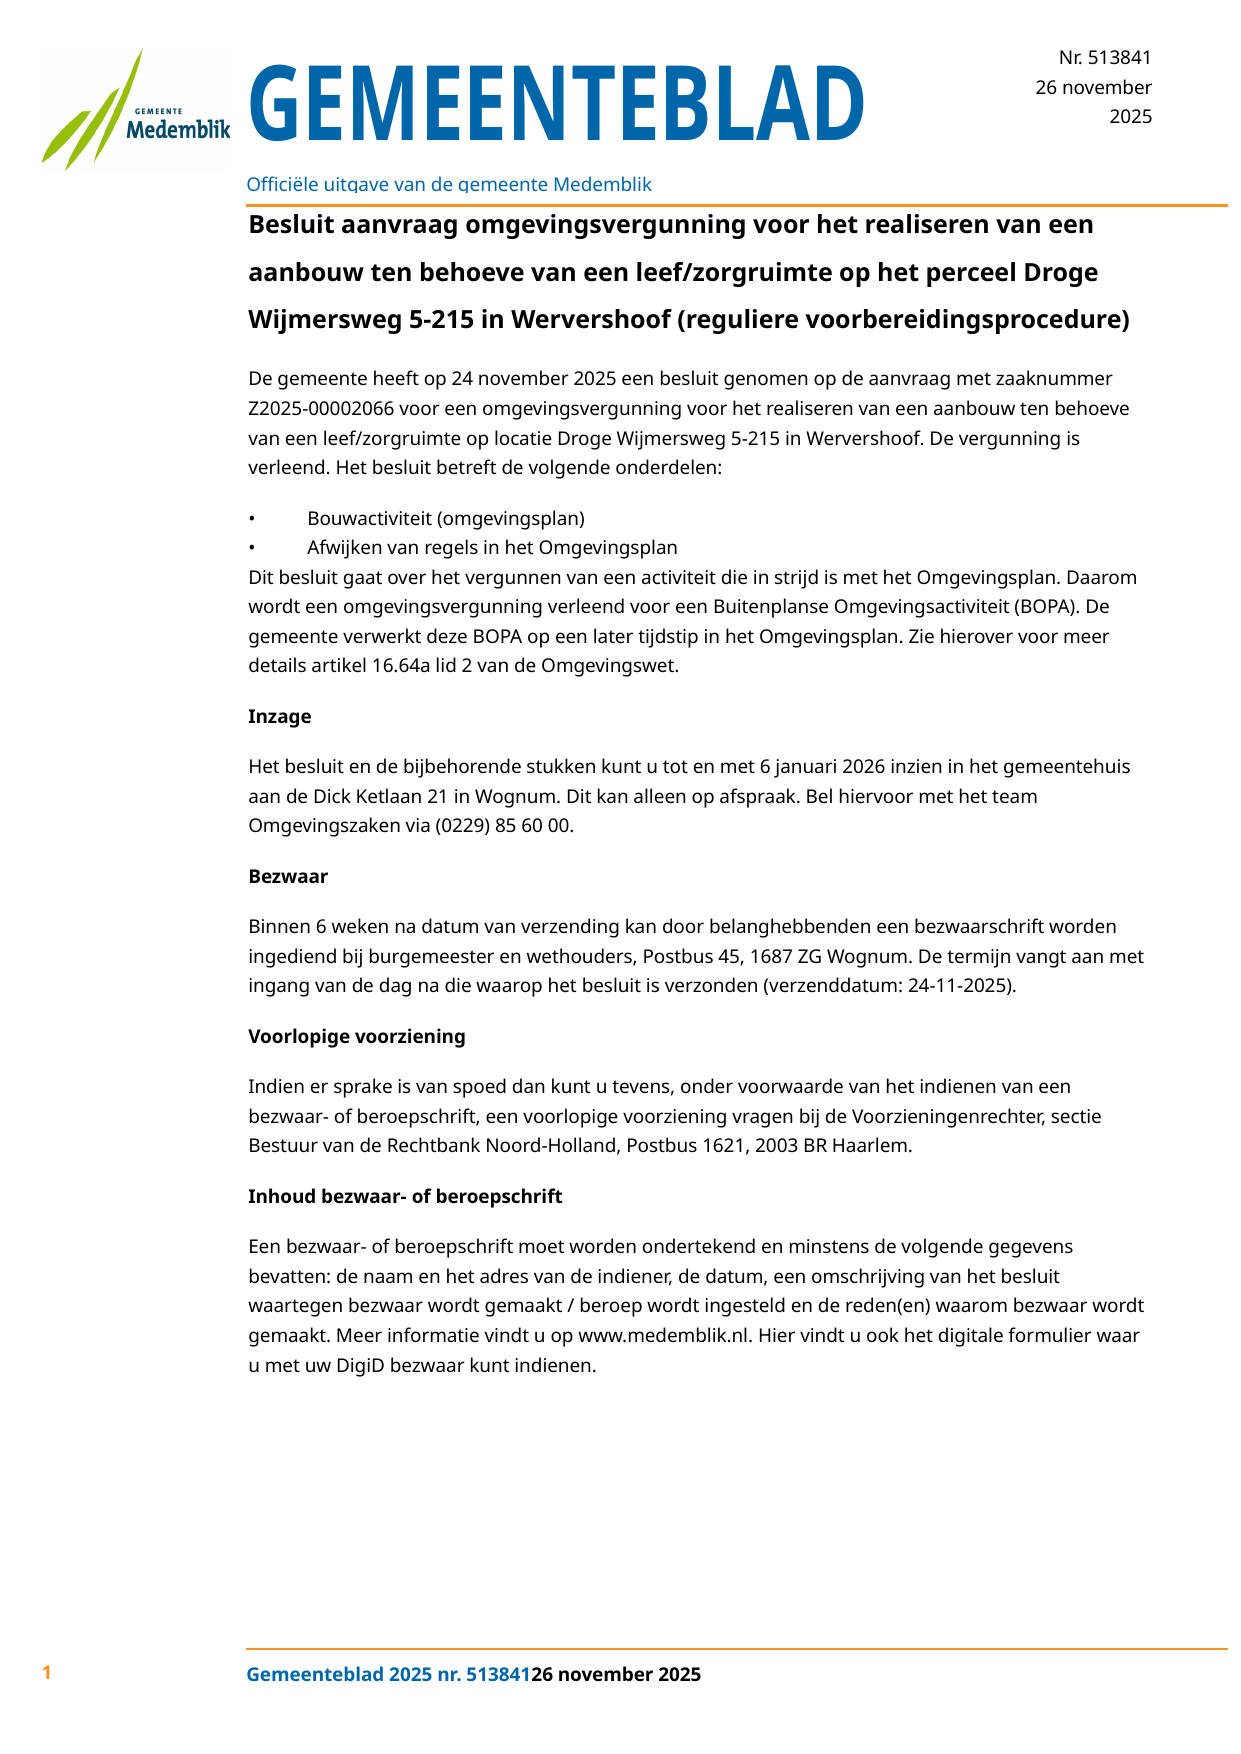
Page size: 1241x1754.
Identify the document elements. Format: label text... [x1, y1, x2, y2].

list Afwijken van regels in het Omgevingsplan [248, 534, 1152, 560]
list Bouwactiviteit (omgevingsplan) [248, 505, 1152, 530]
text Het besluit en de bijbehorende stukken kunt u tot en met 6 januari 2026 inzien in het gemeentehuis aan de Dick Ketlaan 21 in Wognum. Dit kan alleen op afspraak. Bel hiervoor met het team Omgevingszaken via (0229) 85 60 00. [248, 753, 1152, 838]
text Bezwaar [248, 863, 1152, 889]
text Indien er sprake is van spoed dan kunt u tevens, onder voorwaarde van het indienen van een bezwaar- of beroepschrift, een voorlopige voorziening vragen bij de Voorzieningenrechter, sectie Bestuur van de Rechtbank Noord-Holland, Postbus 1621, 2003 BR Haarlem. [248, 1073, 1152, 1158]
picture [41, 47, 231, 172]
text Inhoud bezwaar- of beroepschrift [248, 1183, 1152, 1209]
text Besluit aanvraag omgevingsvergunning voor het realiseren van een aanbouw ten behoeve van een leef/zorgruimte op het perceel Droge Wijmersweg 5-215 in Wervershoof (reguliere voorbereidingsprocedure) [248, 207, 1152, 336]
text Inzage [248, 703, 1152, 729]
text Een bezwaar- of beroepschrift moet worden ondertekend en minstens de volgende gegevens bevatten: de naam en het adres van de indiener, de datum, een omschrijving van het besluit waartegen bezwaar wordt gemaakt / beroep wordt ingesteld en de reden(en) waarom bezwaar wordt gemaakt. Meer informatie vindt u op www.medemblik.nl. Hier vindt u ook het digitale formulier waar u met uw DigiD bezwaar kunt indienen. [248, 1233, 1152, 1377]
text Voorlopige voorziening [248, 1023, 1152, 1049]
text Binnen 6 weken na datum van verzending kan door belanghebbenden een bezwaarschrift worden ingediend bij burgemeester en wethouders, Postbus 45, 1687 ZG Wognum. De termijn vangt aan met ingang van de dag na die waarop het besluit is verzonden (verzenddatum: 24-11-2025). [248, 913, 1152, 998]
text De gemeente heeft op 24 november 2025 een besluit genomen op de aanvraag met zaaknummer Z2025-00002066 voor een omgevingsvergunning voor het realiseren van een aanbouw ten behoeve van een leef/zorgruimte op locatie Droge Wijmersweg 5-215 in Wervershoof. De vergunning is verleend. Het besluit betreft de volgende onderdelen: [248, 366, 1152, 480]
text Dit besluit gaat over het vergunnen van een activiteit die in strijd is met het Omgevingsplan. Daarom wordt een omgevingsvergunning verleend voor een Buitenplanse Omgevingsactiviteit (BOPA). De gemeente verwerkt deze BOPA op een later tijdstip in het Omgevingsplan. Zie hierover voor meer details artikel 16.64a lid 2 van de Omgevingswet. [248, 564, 1152, 678]
